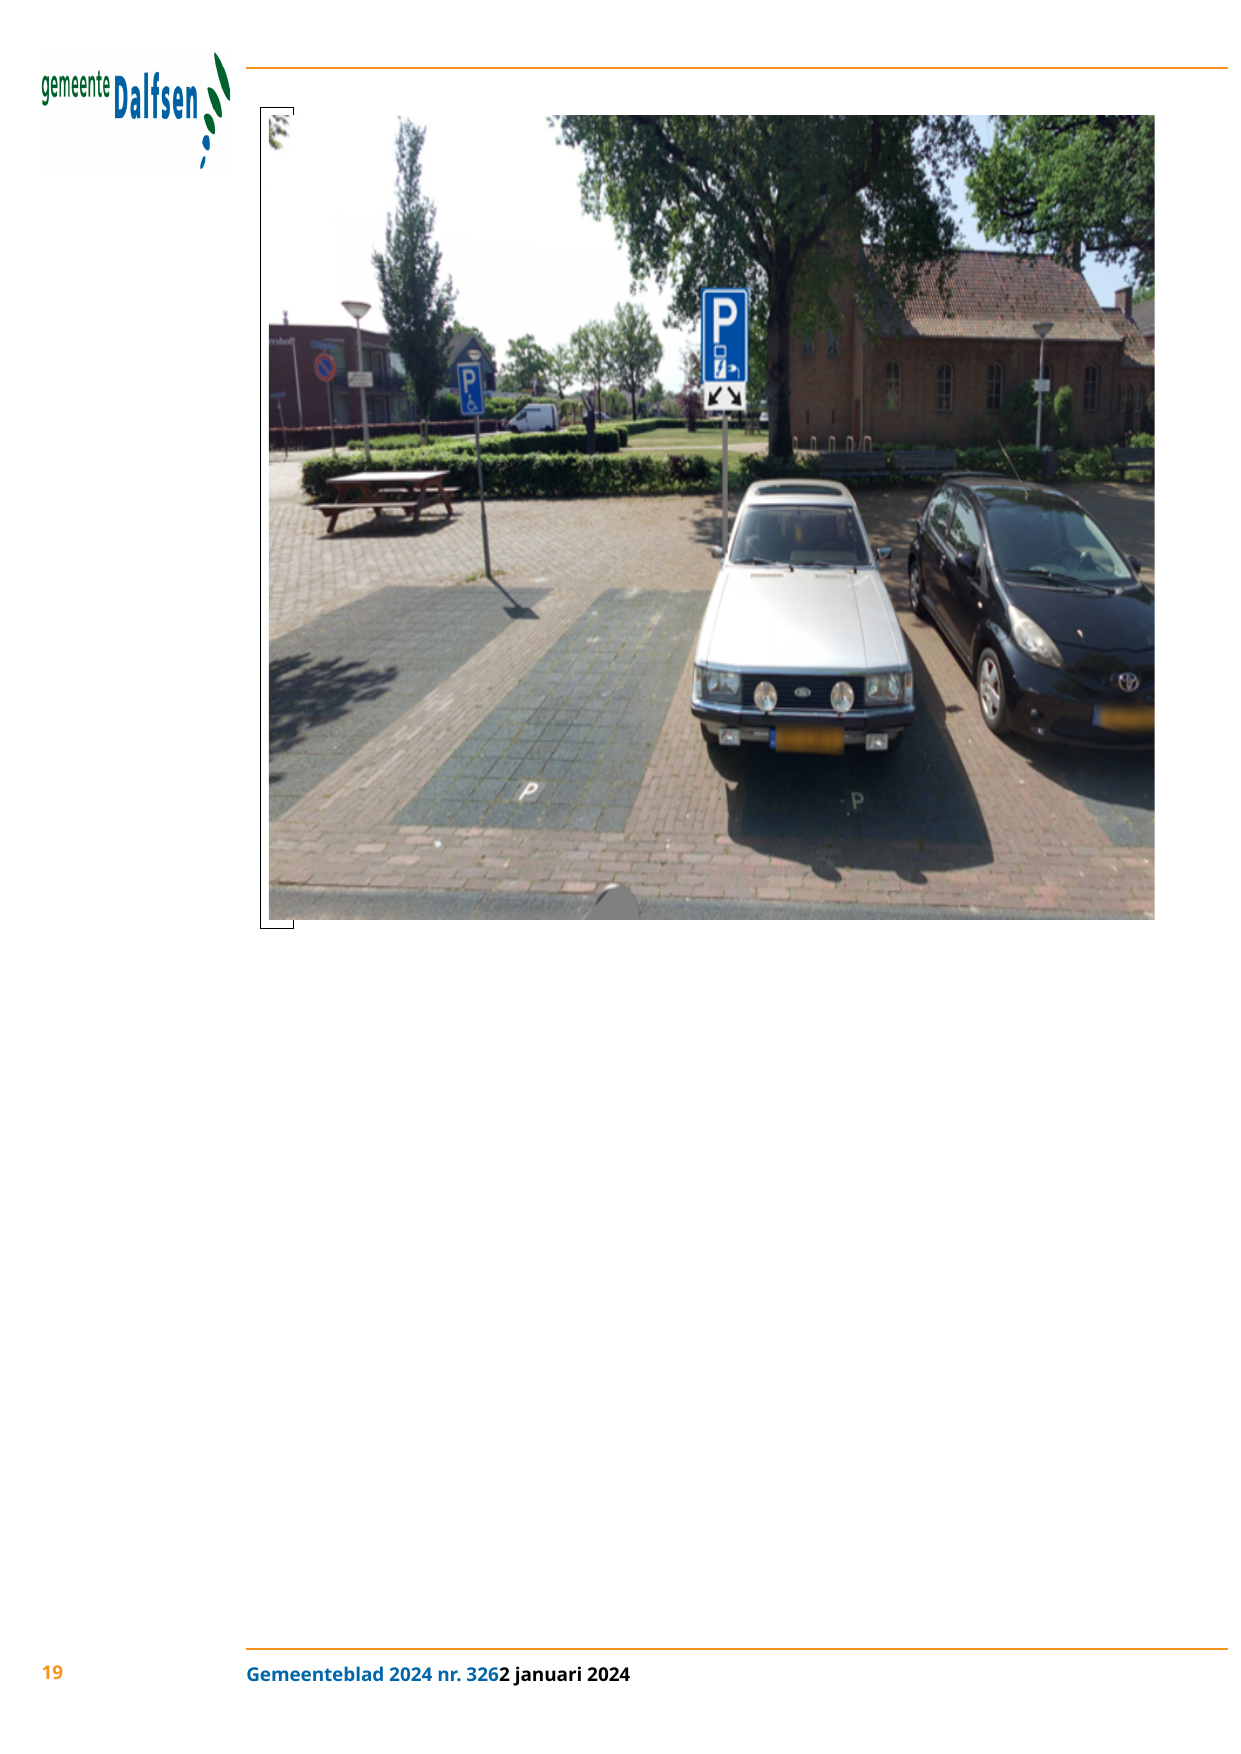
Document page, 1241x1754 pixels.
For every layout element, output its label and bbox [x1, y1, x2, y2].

picture [41, 47, 231, 172]
picture [268, 115, 1155, 920]
